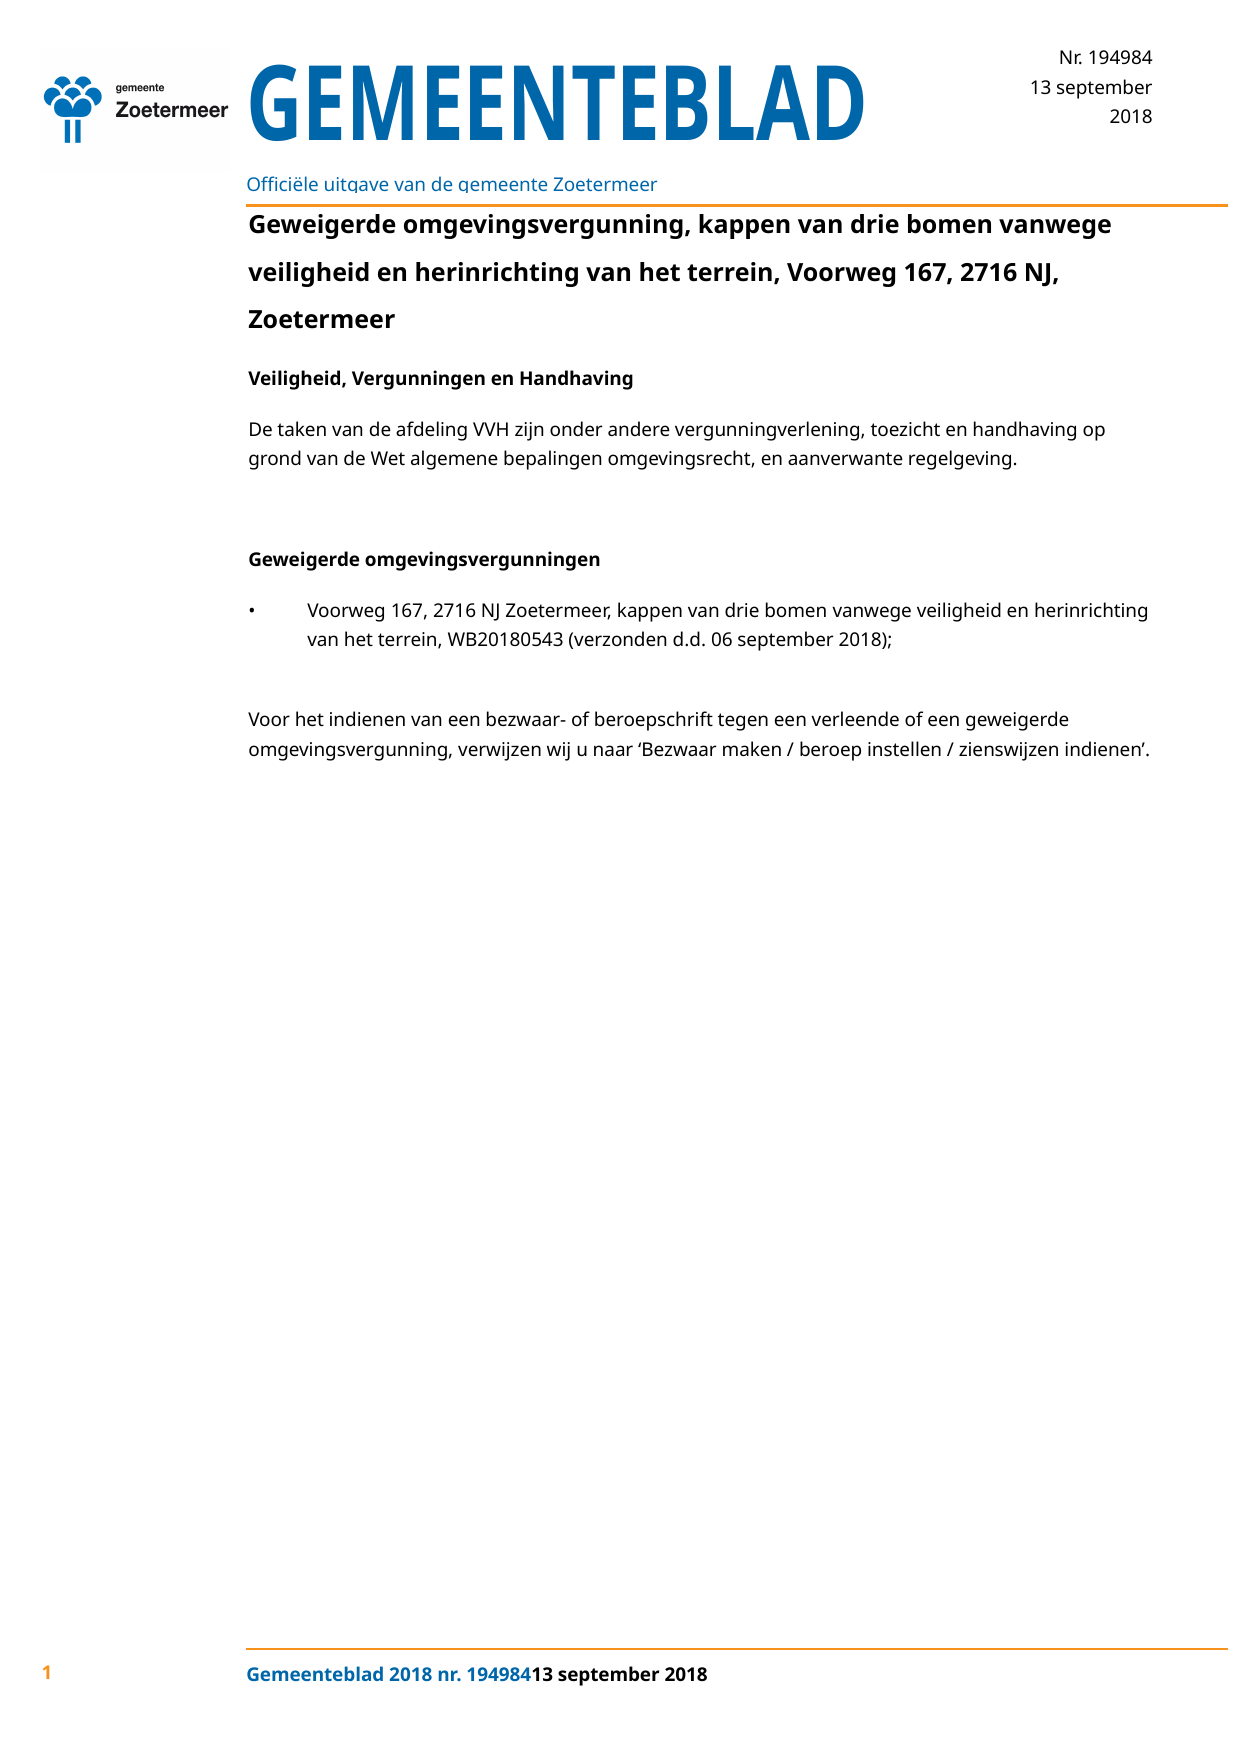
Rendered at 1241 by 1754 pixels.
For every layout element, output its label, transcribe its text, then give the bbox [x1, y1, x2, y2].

text De taken van de afdeling VVH zijn onder andere vergunningverlening, toezicht en handhaving op grond van de Wet algemene bepalingen omgevingsrecht, en aanverwante regelgeving. [248, 416, 1152, 471]
picture [41, 47, 231, 172]
text Voor het indienen van een bezwaar- of beroepschrift tegen een verleende of een geweigerde omgevingsvergunning, verwijzen wij u naar ‘Bezwaar maken / beroep instellen / zienswijzen indienen’. [248, 706, 1152, 762]
text Geweigerde omgevingsvergunning, kappen van drie bomen vanwege veiligheid en herinrichting van het terrein, Voorweg 167, 2716 NJ, Zoetermeer [248, 207, 1152, 336]
text Veiligheid, Vergunningen en Handhaving [248, 366, 1152, 391]
text Geweigerde omgevingsvergunningen [248, 546, 1152, 572]
list Voorweg 167, 2716 NJ Zoetermeer, kappen van drie bomen vanwege veiligheid en herinrichting van het terrein, WB20180543 (verzonden d.d. 06 september 2018); [248, 597, 1152, 652]
